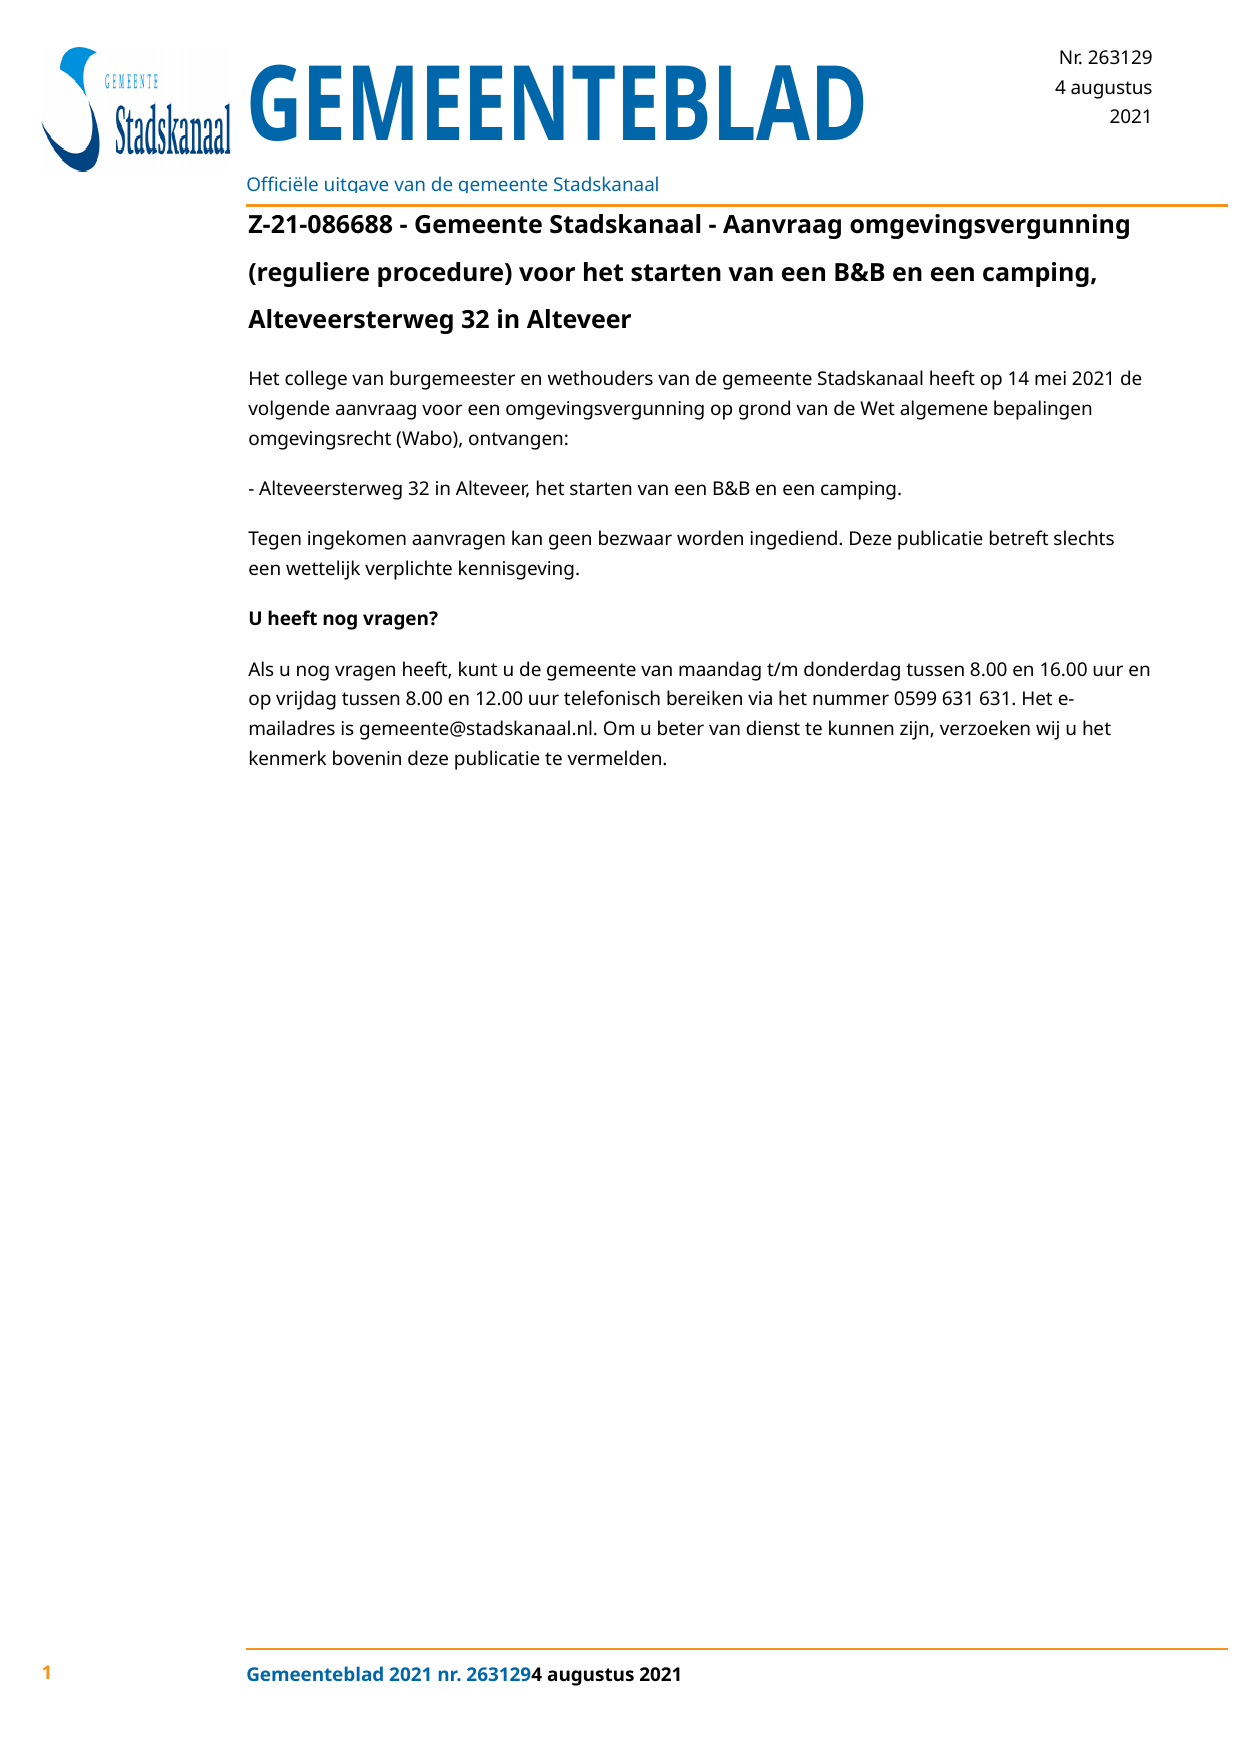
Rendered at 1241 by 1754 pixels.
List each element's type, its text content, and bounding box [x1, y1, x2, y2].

picture [41, 47, 231, 172]
text Als u nog vragen heeft, kunt u de gemeente van maandag t/m donderdag tussen 8.00 en 16.00 uur en op vrijdag tussen 8.00 en 12.00 uur telefonisch bereiken via het nummer 0599 631 631. Het e-mailadres is gemeente@stadskanaal.nl. Om u beter van dienst te kunnen zijn, verzoeken wij u het kenmerk bovenin deze publicatie te vermelden. [248, 656, 1152, 770]
text - Alteveersterweg 32 in Alteveer, het starten van een B&B en een camping. [248, 475, 1152, 501]
text Z-21-086688 - Gemeente Stadskanaal - Aanvraag omgevingsvergunning (reguliere procedure) voor het starten van een B&B en een camping, Alteveersterweg 32 in Alteveer [248, 207, 1152, 336]
text Tegen ingekomen aanvragen kan geen bezwaar worden ingediend. Deze publicatie betreft slechts een wettelijk verplichte kennisgeving. [248, 526, 1152, 581]
text Het college van burgemeester en wethouders van de gemeente Stadskanaal heeft op 14 mei 2021 de volgende aanvraag voor een omgevingsvergunning op grond van de Wet algemene bepalingen omgevingsrecht (Wabo), ontvangen: [248, 366, 1152, 450]
text U heeft nog vragen? [248, 606, 1152, 631]
